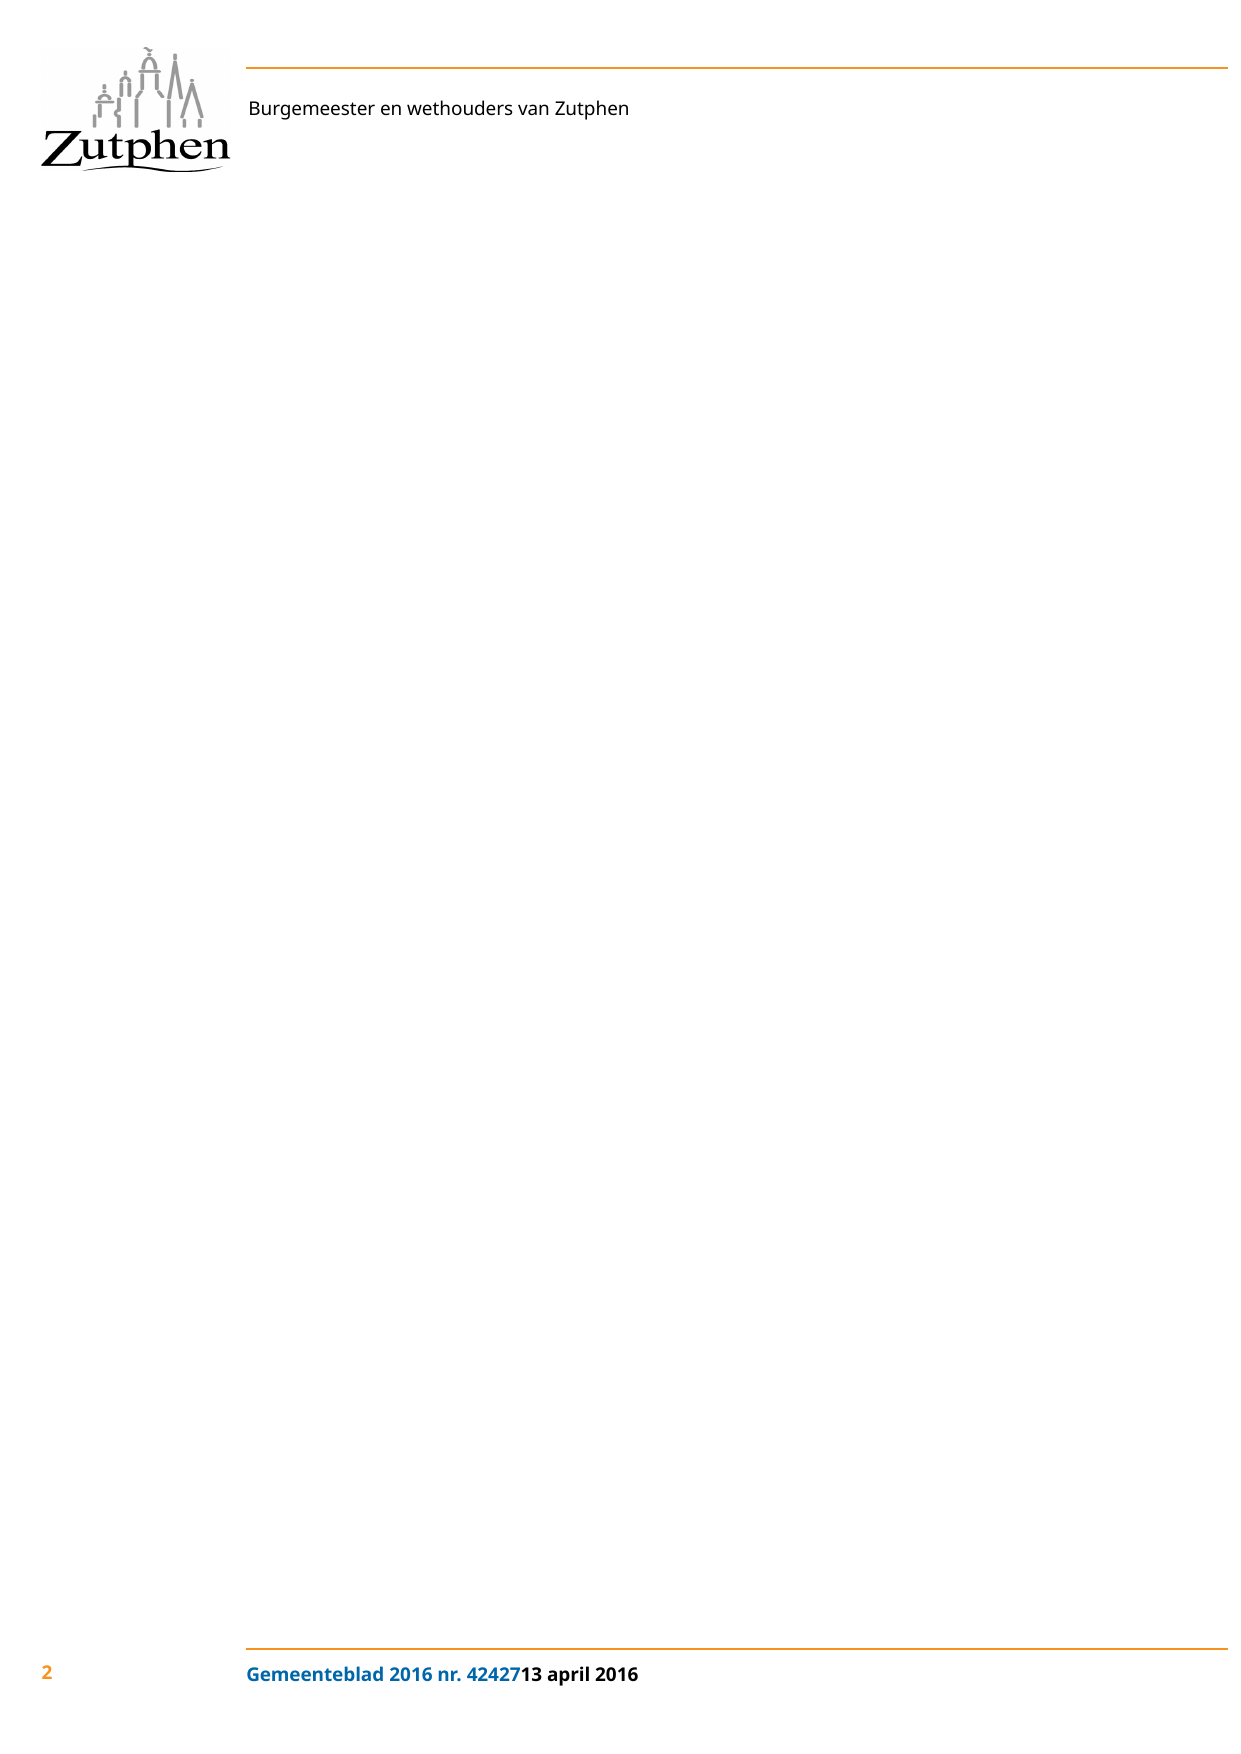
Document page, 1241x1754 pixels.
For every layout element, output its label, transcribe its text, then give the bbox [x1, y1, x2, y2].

picture [41, 47, 231, 172]
text Burgemeester en wethouders van Zutphen [248, 95, 1152, 121]
